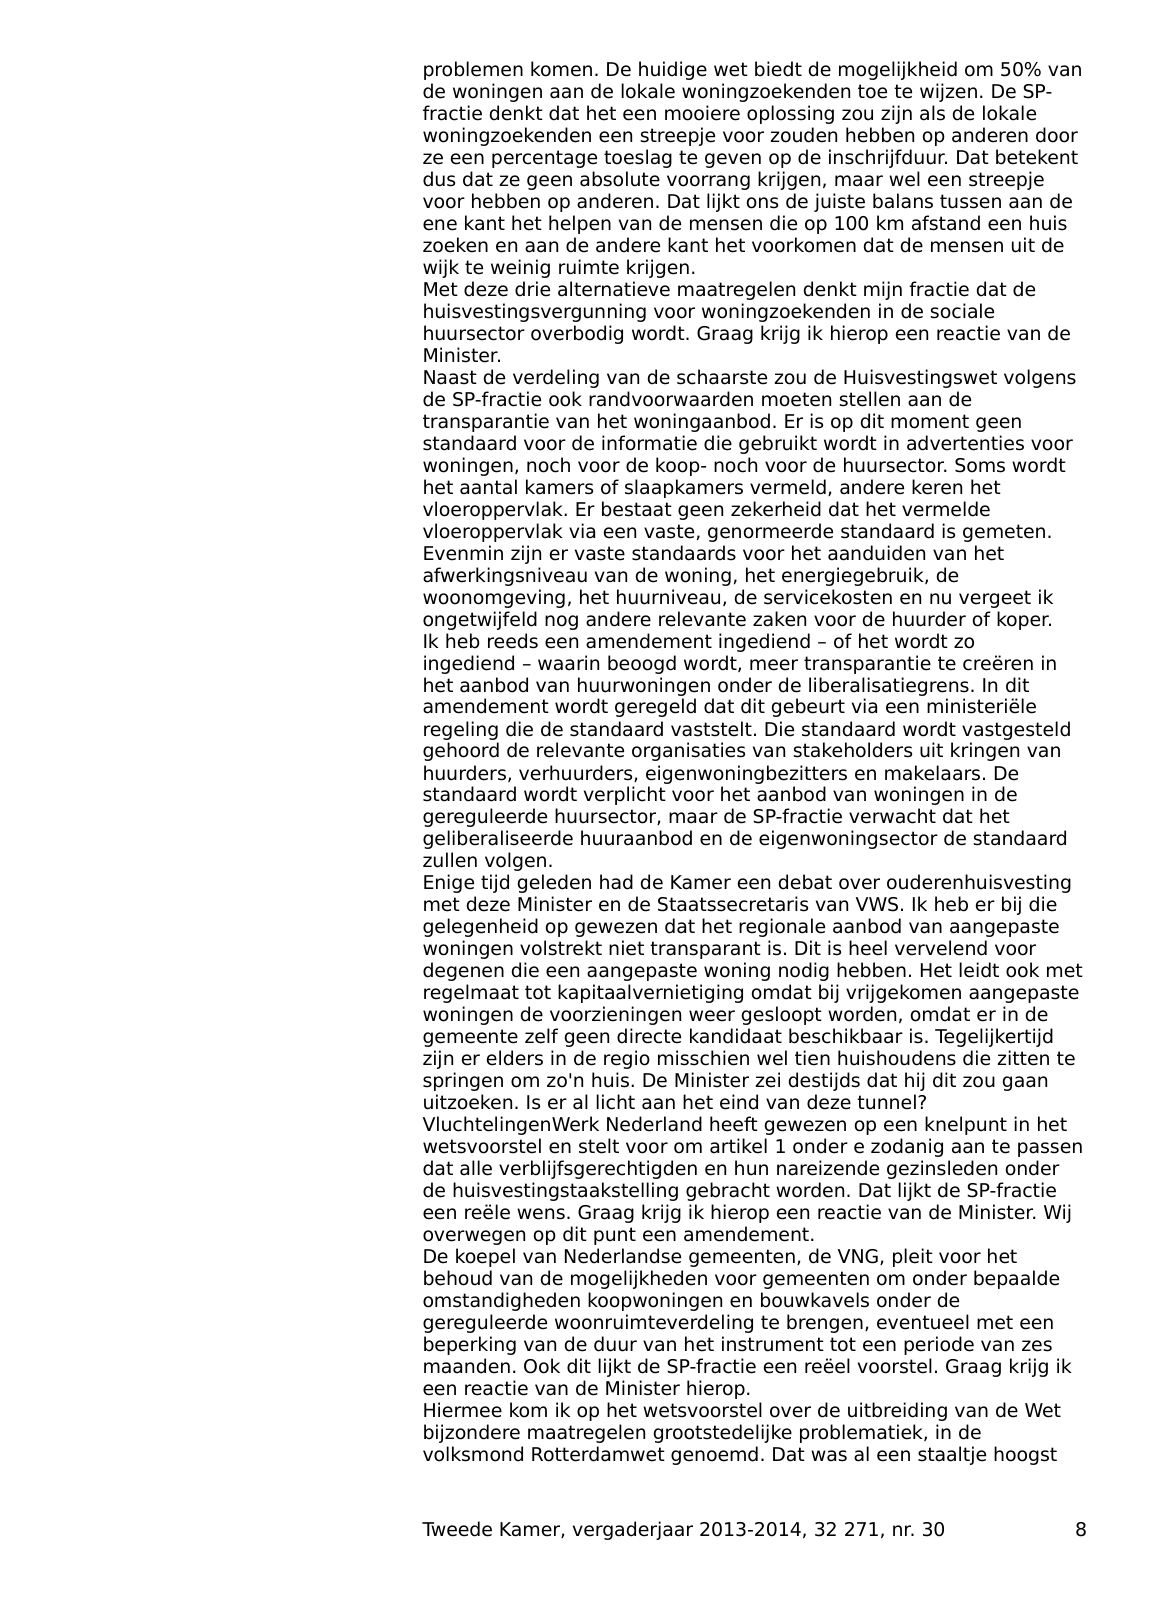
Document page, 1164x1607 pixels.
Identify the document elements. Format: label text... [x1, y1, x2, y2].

text Hiermee kom ik op het wetsvoorstel over de uitbreiding van de Wet bijzondere maatregelen grootstedelijke problematiek, in de volksmond Rotterdamwet genoemd. Dat was al een staaltje hoogst [422, 1400, 1087, 1466]
text Ik heb reeds een amendement ingediend – of het wordt zo ingediend – waarin beoogd wordt, meer transparantie te creëren in het aanbod van huurwoningen onder de liberalisatiegrens. In dit amendement wordt geregeld dat dit gebeurt via een ministeriële regeling die de standaard vaststelt. Die standaard wordt vastgesteld gehoord de relevante organisaties van stakeholders uit kringen van huurders, verhuurders, eigenwoningbezitters en makelaars. De standaard wordt verplicht voor het aanbod van woningen in de gereguleerde huursector, maar de SP-fractie verwacht dat het geliberaliseerde huuraanbod en de eigenwoningsector de standaard zullen volgen. [422, 631, 1087, 872]
text problemen komen. De huidige wet biedt de mogelijkheid om 50% van de woningen aan de lokale woningzoekenden toe te wijzen. De SP-fractie denkt dat het een mooiere oplossing zou zijn als de lokale woningzoekenden een streepje voor zouden hebben op anderen door ze een percentage toeslag te geven op de inschrijfduur. Dat betekent dus dat ze geen absolute voorrang krijgen, maar wel een streepje voor hebben op anderen. Dat lijkt ons de juiste balans tussen aan de ene kant het helpen van de mensen die op 100 km afstand een huis zoeken en aan de andere kant het voorkomen dat de mensen uit de wijk te weinig ruimte krijgen. [422, 59, 1087, 279]
text Enige tijd geleden had de Kamer een debat over ouderenhuisvesting met deze Minister en de Staatssecretaris van VWS. Ik heb er bij die gelegenheid op gewezen dat het regionale aanbod van aangepaste woningen volstrekt niet transparant is. Dit is heel vervelend voor degenen die een aangepaste woning nodig hebben. Het leidt ook met regelmaat tot kapitaalvernietiging omdat bij vrijgekomen aangepaste woningen de voorzieningen weer gesloopt worden, omdat er in de gemeente zelf geen directe kandidaat beschikbaar is. Tegelijkertijd zijn er elders in de regio misschien wel tien huishoudens die zitten te springen om zo'n huis. De Minister zei destijds dat hij dit zou gaan uitzoeken. Is er al licht aan het eind van deze tunnel? [422, 872, 1087, 1114]
text Met deze drie alternatieve maatregelen denkt mijn fractie dat de huisvestingsvergunning voor woningzoekenden in de sociale huursector overbodig wordt. Graag krijg ik hierop een reactie van de Minister. [422, 279, 1087, 367]
text Naast de verdeling van de schaarste zou de Huisvestingswet volgens de SP-fractie ook randvoorwaarden moeten stellen aan de transparantie van het woningaanbod. Er is op dit moment geen standaard voor de informatie die gebruikt wordt in advertenties voor woningen, noch voor de koop- noch voor de huursector. Soms wordt het aantal kamers of slaapkamers vermeld, andere keren het vloeroppervlak. Er bestaat geen zekerheid dat het vermelde vloeroppervlak via een vaste, genormeerde standaard is gemeten. Evenmin zijn er vaste standaards voor het aanduiden van het afwerkingsniveau van de woning, het energiegebruik, de woonomgeving, het huurniveau, de servicekosten en nu vergeet ik ongetwijfeld nog andere relevante zaken voor de huurder of koper. [422, 367, 1087, 631]
text VluchtelingenWerk Nederland heeft gewezen op een knelpunt in het wetsvoorstel en stelt voor om artikel 1 onder e zodanig aan te passen dat alle verblijfsgerechtigden en hun nareizende gezinsleden onder de huisvestingstaakstelling gebracht worden. Dat lijkt de SP-fractie een reële wens. Graag krijg ik hierop een reactie van de Minister. Wij overwegen op dit punt een amendement. [422, 1114, 1087, 1246]
text De koepel van Nederlandse gemeenten, de VNG, pleit voor het behoud van de mogelijkheden voor gemeenten om onder bepaalde omstandigheden koopwoningen en bouwkavels onder de gereguleerde woonruimteverdeling te brengen, eventueel met een beperking van de duur van het instrument tot een periode van zes maanden. Ook dit lijkt de SP-fractie een reëel voorstel. Graag krijg ik een reactie van de Minister hierop. [422, 1246, 1087, 1400]
